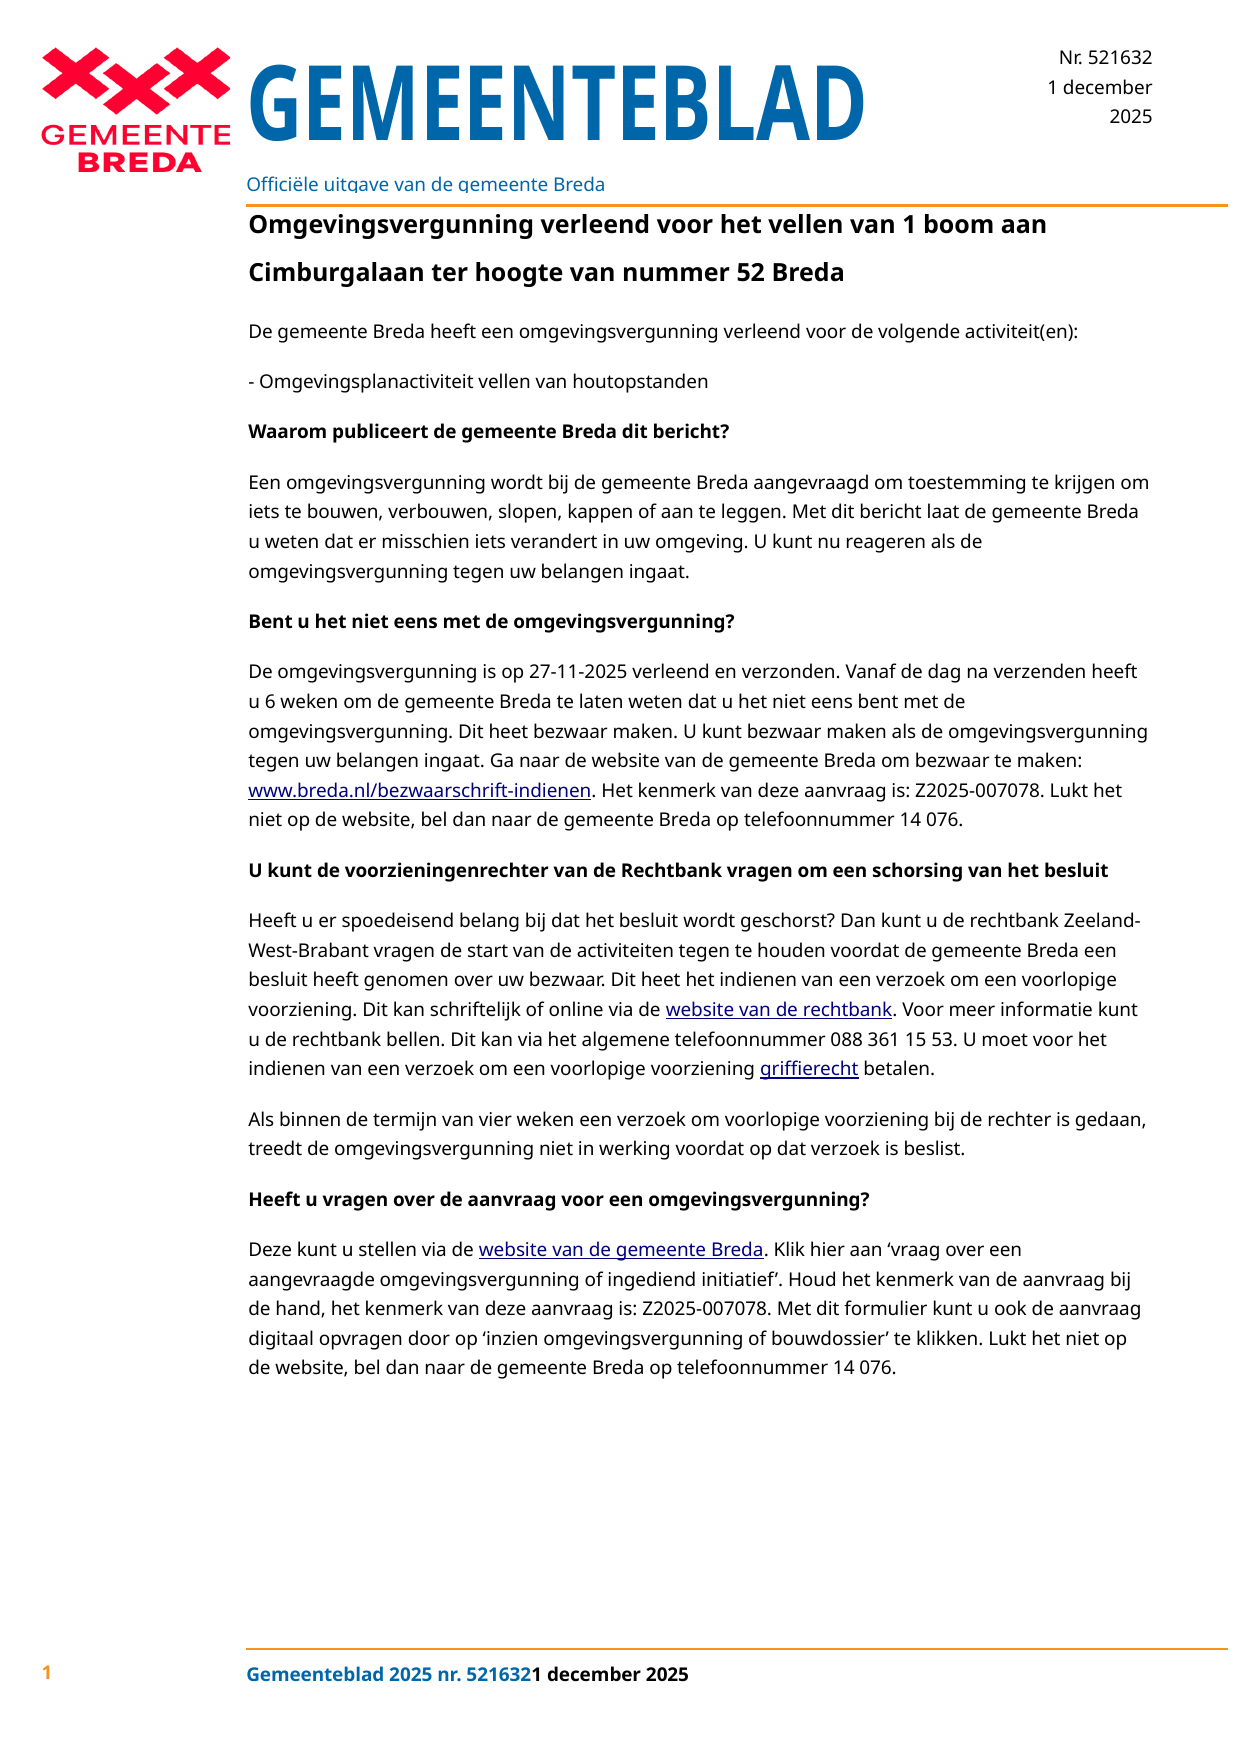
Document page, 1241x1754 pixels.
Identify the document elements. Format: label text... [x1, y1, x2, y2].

text De omgevingsvergunning is op 27-11-2025 verleend en verzonden. Vanaf de dag na verzenden heeft u 6 weken om de gemeente Breda te laten weten dat u het niet eens bent met de omgevingsvergunning. Dit heet bezwaar maken. U kunt bezwaar maken als de omgevingsvergunning tegen uw belangen ingaat. Ga naar de website van de gemeente Breda om bezwaar te maken: www.breda.nl/bezwaarschrift-indienen. Het kenmerk van deze aanvraag is: Z2025-007078. Lukt het niet op de website, bel dan naar de gemeente Breda op telefoonnummer 14 076. [248, 659, 1152, 832]
text U kunt de voorzieningenrechter van de Rechtbank vragen om een schorsing van het besluit [248, 857, 1152, 883]
text Heeft u er spoedeisend belang bij dat het besluit wordt geschorst? Dan kunt u de rechtbank Zeeland-West-Brabant vragen de start van de activiteiten tegen te houden voordat de gemeente Breda een besluit heeft genomen over uw bezwaar. Dit heet het indienen van een verzoek om een voorlopige voorziening. Dit kan schriftelijk of online via de website van de rechtbank. Voor meer informatie kunt u de rechtbank bellen. Dit kan via het algemene telefoonnummer 088 361 15 53. U moet voor het indienen van een verzoek om een voorlopige voorziening griffierecht betalen. [248, 907, 1152, 1081]
text Als binnen de termijn van vier weken een verzoek om voorlopige voorziening bij de rechter is gedaan, treedt de omgevingsvergunning niet in werking voordat op dat verzoek is beslist. [248, 1106, 1152, 1161]
text Heeft u vragen over de aanvraag voor een omgevingsvergunning? [248, 1186, 1152, 1212]
picture [41, 47, 231, 172]
text Bent u het niet eens met de omgevingsvergunning? [248, 608, 1152, 634]
text Een omgevingsvergunning wordt bij de gemeente Breda aangevraagd om toestemming te krijgen om iets te bouwen, verbouwen, slopen, kappen of aan te leggen. Met dit bericht laat de gemeente Breda u weten dat er misschien iets verandert in uw omgeving. U kunt nu reageren als de omgevingsvergunning tegen uw belangen ingaat. [248, 469, 1152, 584]
text Waarom publiceert de gemeente Breda dit bericht? [248, 419, 1152, 444]
text De gemeente Breda heeft een omgevingsvergunning verleend voor de volgende activiteit(en): [248, 318, 1152, 344]
text Deze kunt u stellen via de website van de gemeente Breda. Klik hier aan ‘vraag over een aangevraagde omgevingsvergunning of ingediend initiatief’. Houd het kenmerk van de aanvraag bij de hand, het kenmerk van deze aanvraag is: Z2025-007078. Met dit formulier kunt u ook de aanvraag digitaal opvragen door op ‘inzien omgevingsvergunning of bouwdossier’ te klikken. Lukt het niet op de website, bel dan naar de gemeente Breda op telefoonnummer 14 076. [248, 1236, 1152, 1380]
text Omgevingsvergunning verleend voor het vellen van 1 boom aan Cimburgalaan ter hoogte van nummer 52 Breda [248, 207, 1152, 288]
text - Omgevingsplanactiviteit vellen van houtopstanden [248, 368, 1152, 394]
